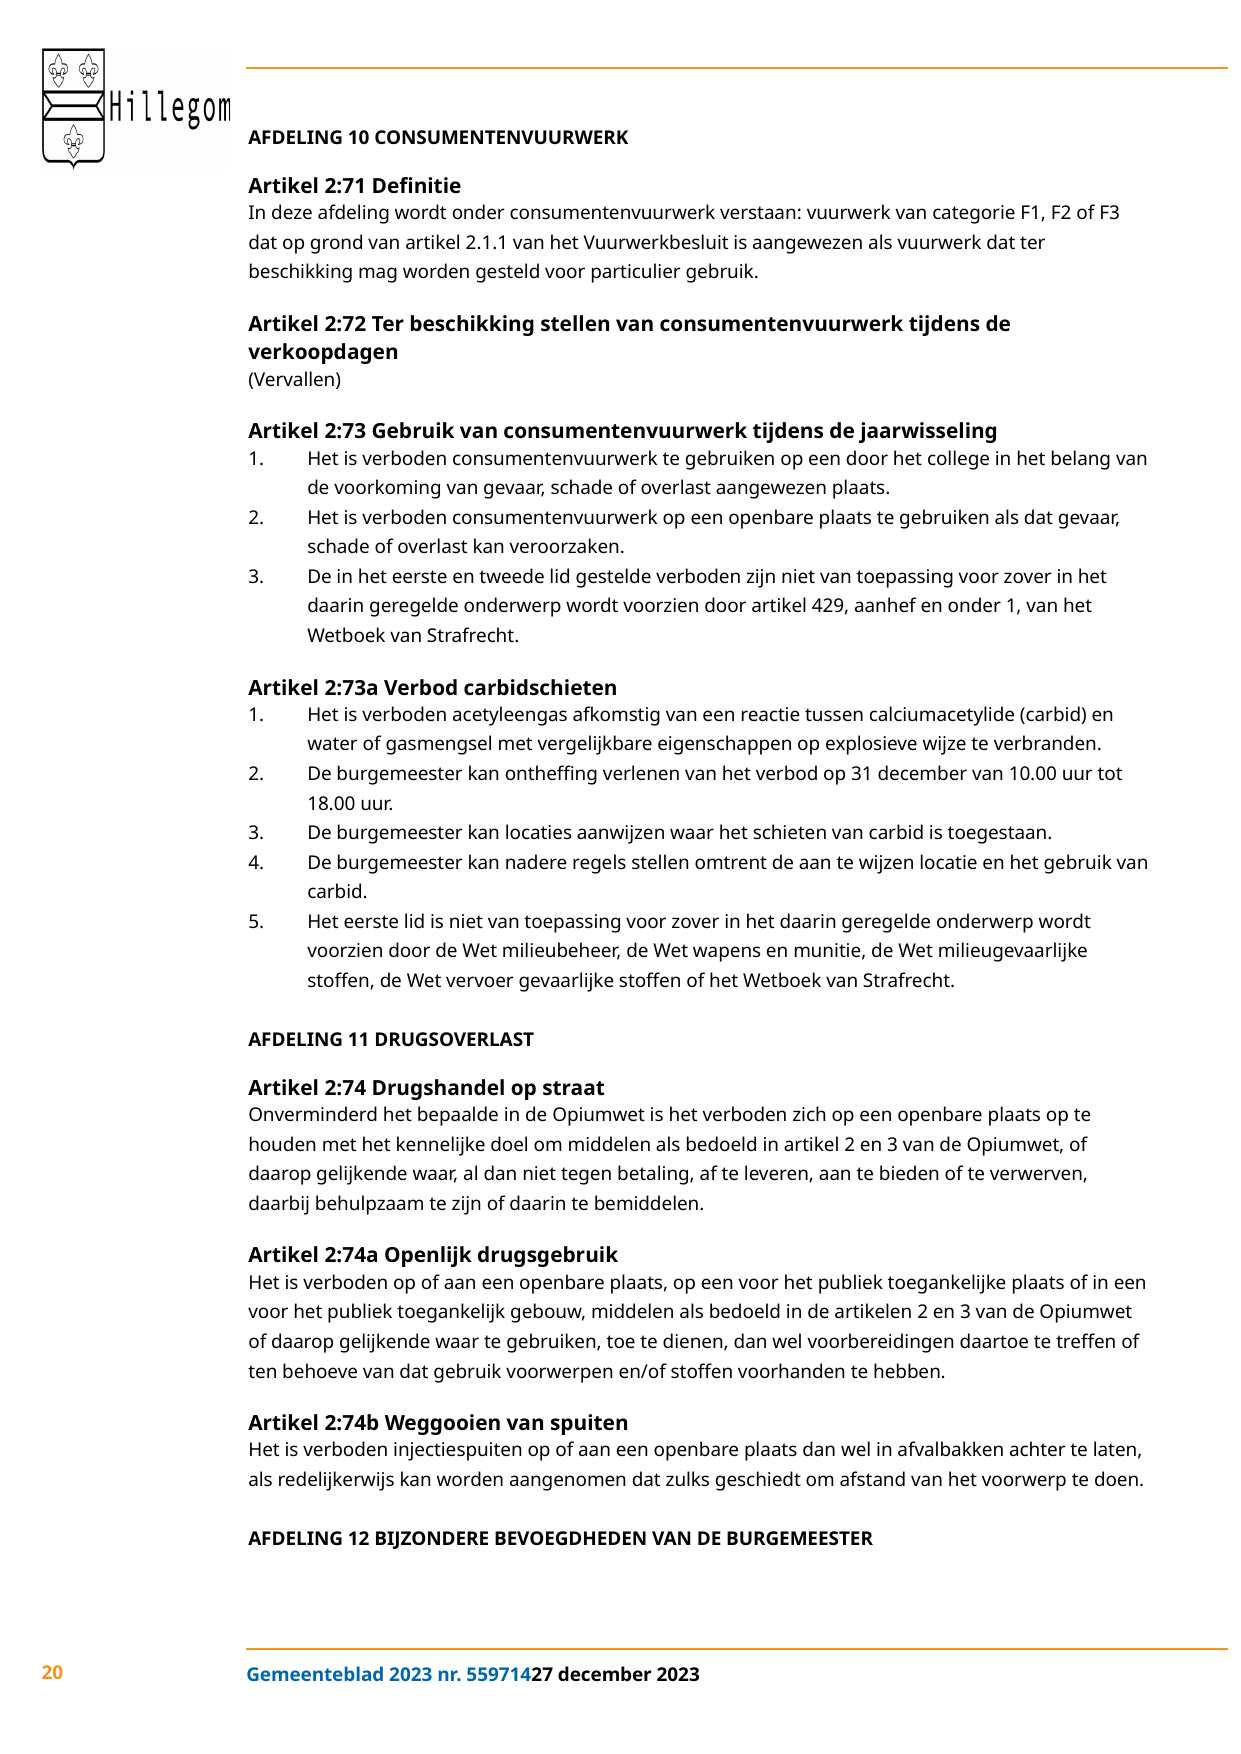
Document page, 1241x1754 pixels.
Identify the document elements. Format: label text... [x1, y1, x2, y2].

list Het is verboden consumentenvuurwerk op een openbare plaats te gebruiken als dat gevaar, schade of overlast kan veroorzaken. [248, 504, 1152, 559]
text Artikel 2:73a Verbod carbidschieten [248, 673, 1152, 701]
text Artikel 2:74b Weggooien van spuiten [248, 1408, 1152, 1437]
text AFDELING 12 BIJZONDERE BEVOEGDHEDEN VAN DE BURGEMEESTER [248, 1525, 1152, 1551]
text Onverminderd het bepaalde in de Opiumwet is het verboden zich op een openbare plaats op te houden met het kennelijke doel om middelen als bedoeld in artikel 2 en 3 van de Opiumwet, of daarop gelijkende waar, al dan niet tegen betaling, af te leveren, aan te bieden of te verwerven, daarbij behulpzaam te zijn of daarin te bemiddelen. [248, 1101, 1152, 1216]
list Het is verboden acetyleengas afkomstig van een reactie tussen calciumacetylide (carbid) en water of gasmengsel met vergelijkbare eigenschappen op explosieve wijze te verbranden. [248, 701, 1152, 756]
list De in het eerste en tweede lid gestelde verboden zijn niet van toepassing voor zover in het daarin geregelde onderwerp wordt voorzien door artikel 429, aanhef en onder 1, van het Wetboek van Strafrecht. [248, 563, 1152, 648]
text (Vervallen) [248, 366, 1152, 392]
list Het is verboden consumentenvuurwerk te gebruiken op een door het college in het belang van de voorkoming van gevaar, schade of overlast aangewezen plaats. [248, 445, 1152, 500]
list De burgemeester kan locaties aanwijzen waar het schieten van carbid is toegestaan. [248, 819, 1152, 845]
text Artikel 2:71 Definitie [248, 171, 1152, 199]
text Het is verboden injectiespuiten op of aan een openbare plaats dan wel in afvalbakken achter te laten, als redelijkerwijs kan worden aangenomen dat zulks geschiedt om afstand van het voorwerp te doen. [248, 1437, 1152, 1492]
text Artikel 2:74a Openlijk drugsgebruik [248, 1241, 1152, 1269]
text Het is verboden op of aan een openbare plaats, op een voor het publiek toegankelijke plaats of in een voor het publiek toegankelijk gebouw, middelen als bedoeld in de artikelen 2 en 3 van de Opiumwet of daarop gelijkende waar te gebruiken, toe te dienen, dan wel voorbereidingen daartoe te treffen of ten behoeve van dat gebruik voorwerpen en/of stoffen voorhanden te hebben. [248, 1269, 1152, 1383]
text Artikel 2:72 Ter beschikking stellen van consumentenvuurwerk tijdens de verkoopdagen [248, 309, 1152, 366]
text In deze afdeling wordt onder consumentenvuurwerk verstaan: vuurwerk van categorie F1, F2 of F3 dat op grond van artikel 2.1.1 van het Vuurwerkbesluit is aangewezen als vuurwerk dat ter beschikking mag worden gesteld voor particulier gebruik. [248, 199, 1152, 284]
text Artikel 2:73 Gebruik van consumentenvuurwerk tijdens de jaarwisseling [248, 416, 1152, 445]
list Het eerste lid is niet van toepassing voor zover in het daarin geregelde onderwerp wordt voorzien door de Wet milieubeheer, de Wet wapens en munitie, de Wet milieugevaarlijke stoffen, de Wet vervoer gevaarlijke stoffen of het Wetboek van Strafrecht. [248, 908, 1152, 993]
list De burgemeester kan ontheffing verlenen van het verbod op 31 december van 10.00 uur tot 18.00 uur. [248, 760, 1152, 816]
list De burgemeester kan nadere regels stellen omtrent de aan te wijzen locatie en het gebruik van carbid. [248, 849, 1152, 904]
text Artikel 2:74 Drugshandel op straat [248, 1073, 1152, 1101]
text AFDELING 10 CONSUMENTENVUURWERK [248, 124, 1152, 150]
text AFDELING 11 DRUGSOVERLAST [248, 1026, 1152, 1052]
picture [41, 47, 231, 172]
